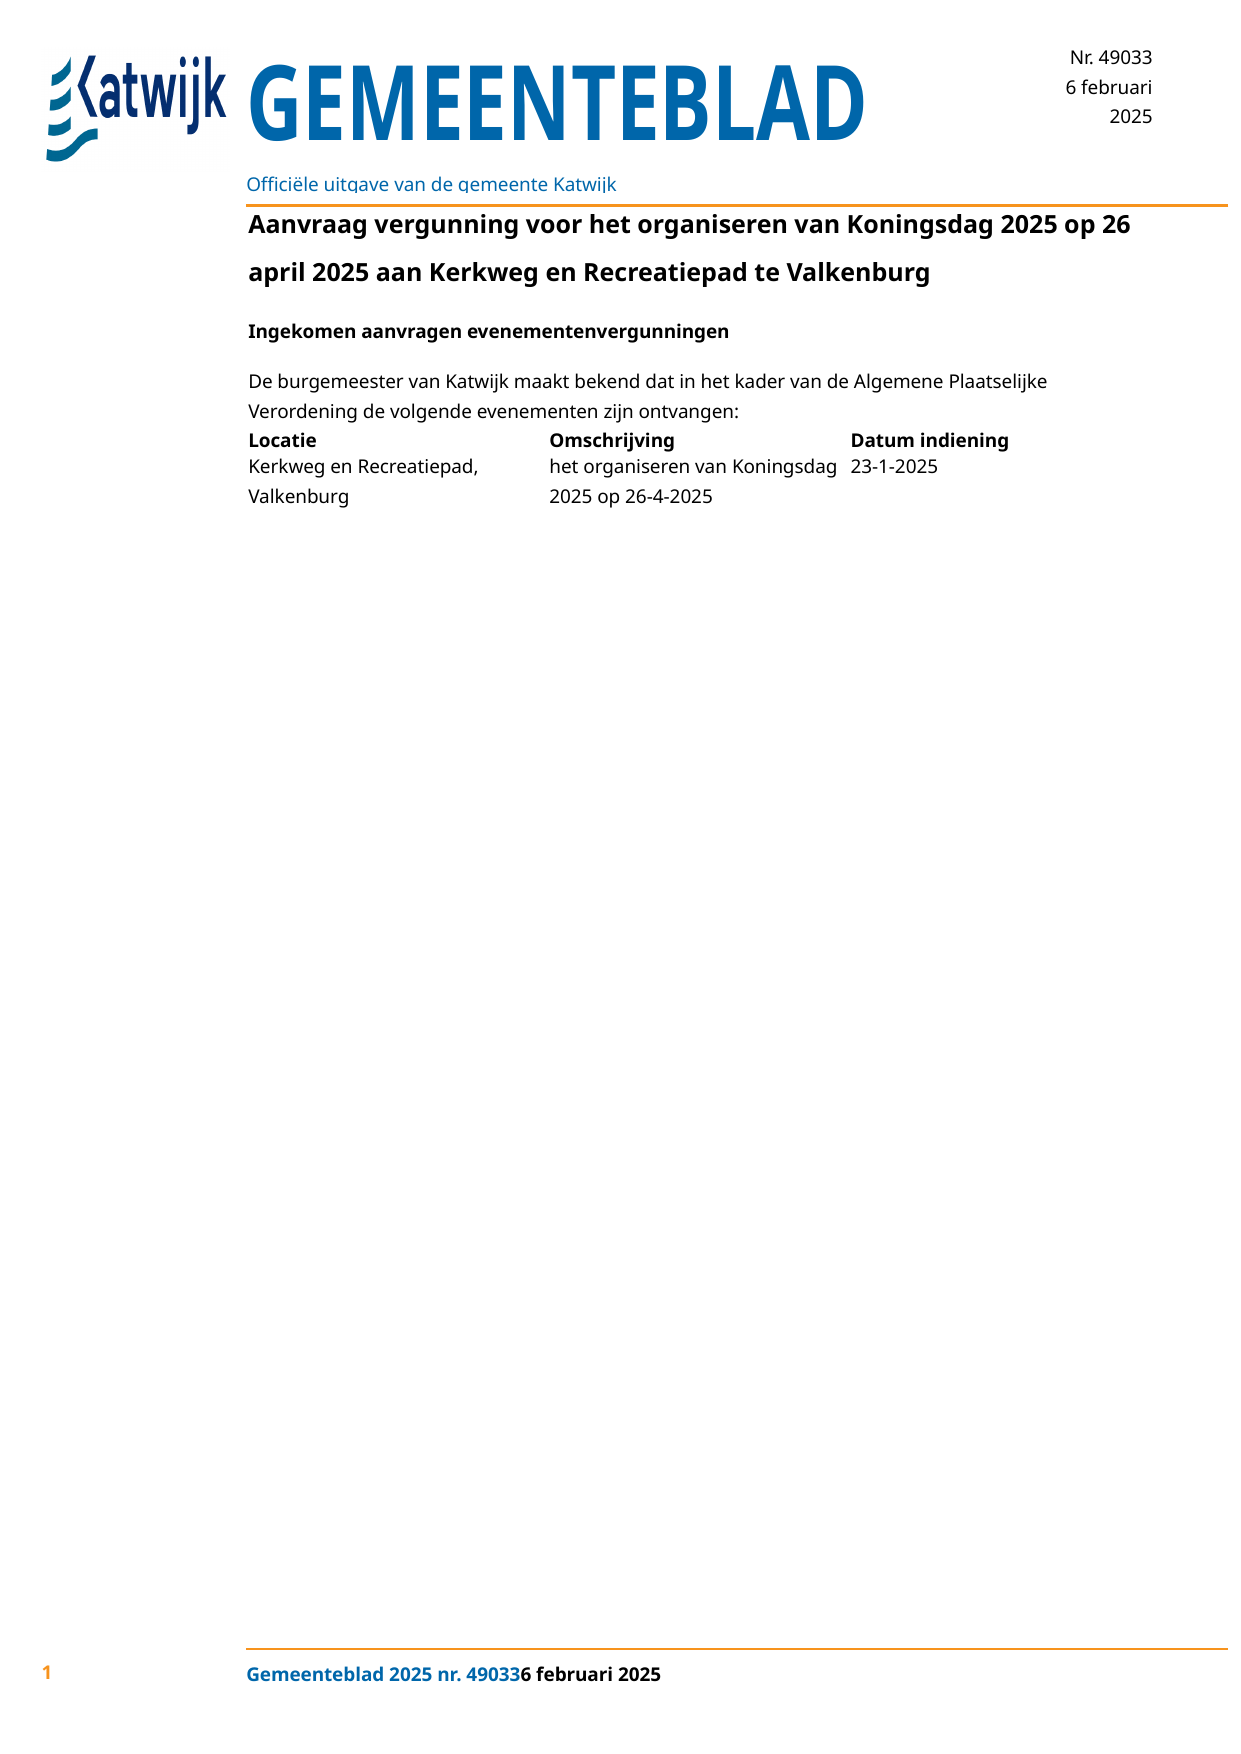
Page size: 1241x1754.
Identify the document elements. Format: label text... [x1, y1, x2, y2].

text Ingekomen aanvragen evenementenvergunningen [248, 318, 1152, 344]
text De burgemeester van Katwijk maakt bekend dat in het kader van de Algemene Plaatselijke Verordening de volgende evenementen zijn ontvangen: [248, 368, 1152, 424]
table_cell Kerkweg en Recreatiepad, Valkenburg [248, 453, 549, 509]
table_header Locatie [248, 428, 549, 453]
picture [41, 47, 231, 172]
table_header Omschrijving [549, 428, 850, 453]
table_cell het organiseren van Koningsdag 2025 op 26-4-2025 [549, 453, 850, 509]
table_header Datum indiening [850, 428, 1152, 453]
table_cell 23-1-2025 [850, 453, 1152, 509]
text Aanvraag vergunning voor het organiseren van Koningsdag 2025 op 26 april 2025 aan Kerkweg en Recreatiepad te Valkenburg [248, 207, 1152, 288]
